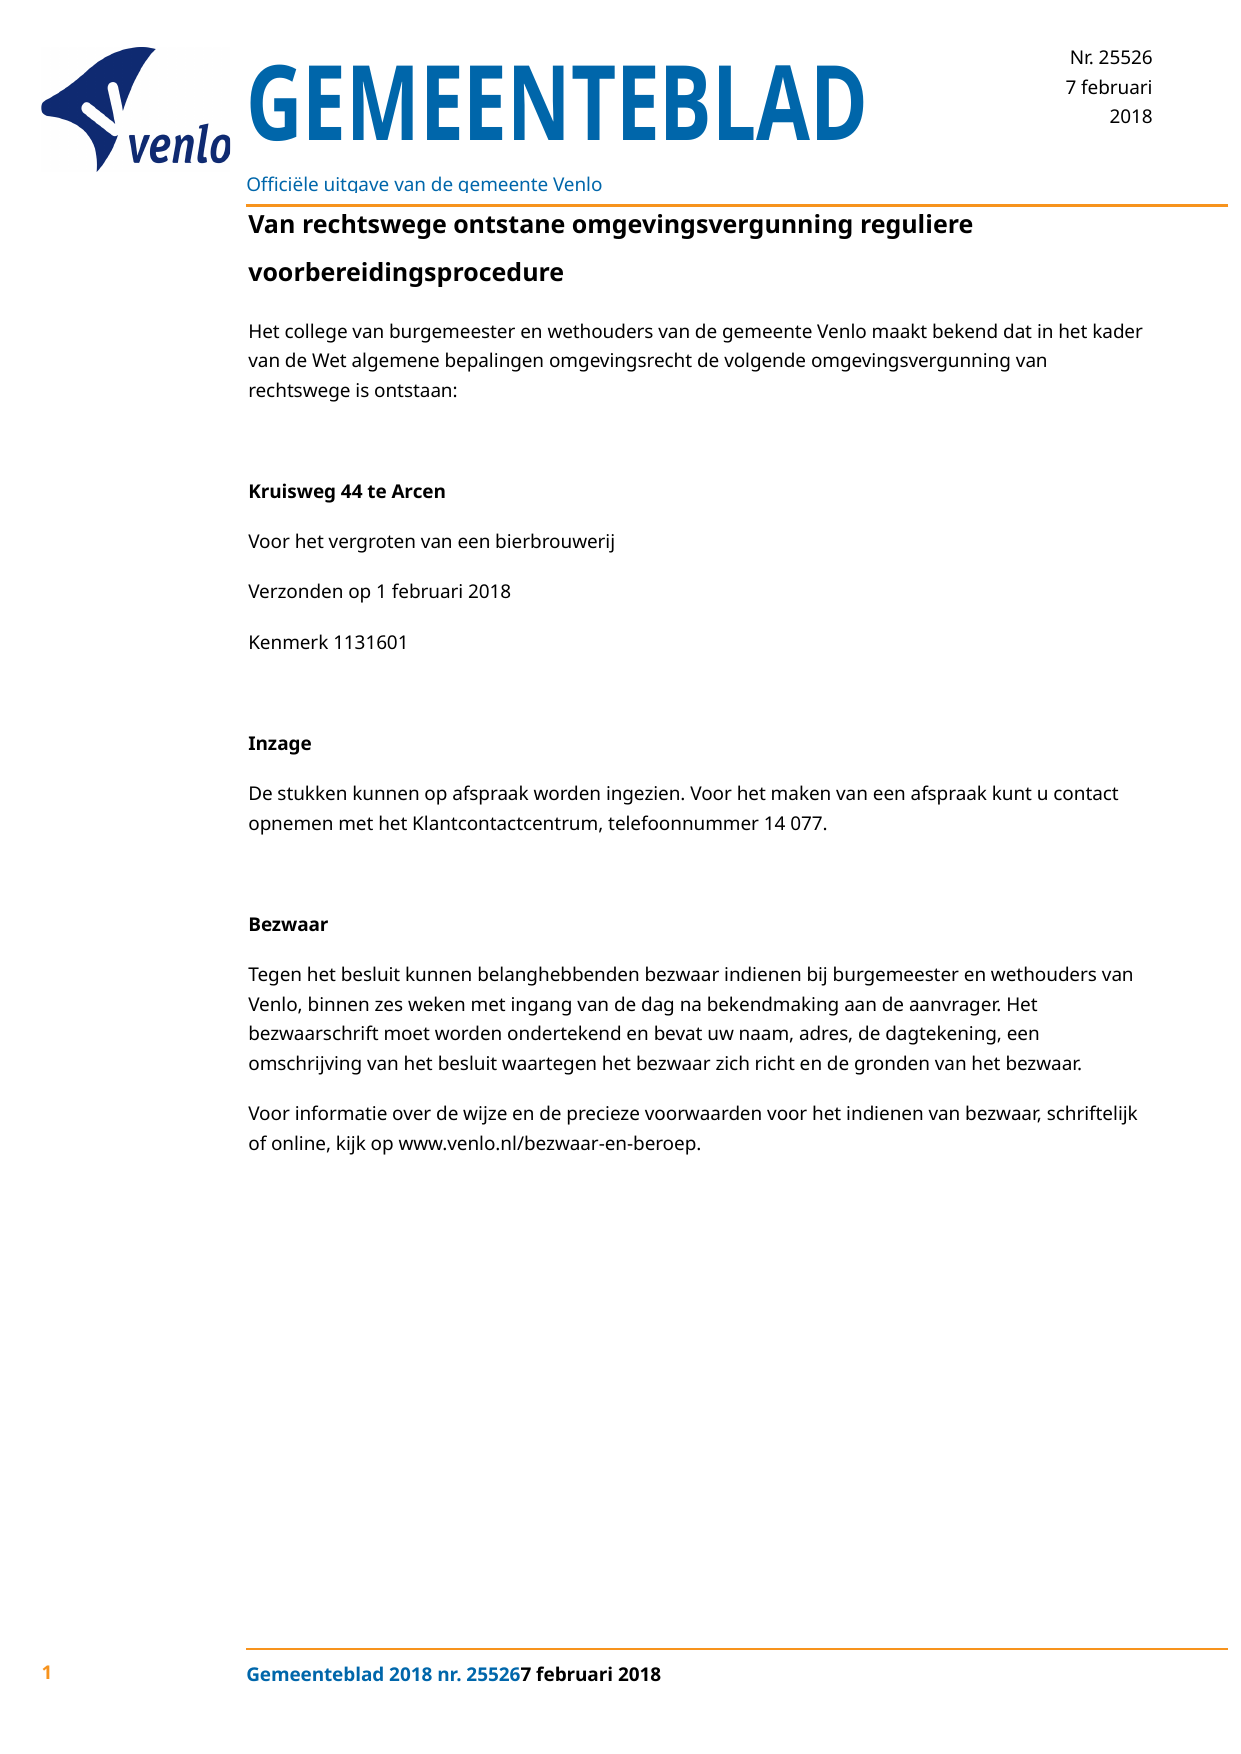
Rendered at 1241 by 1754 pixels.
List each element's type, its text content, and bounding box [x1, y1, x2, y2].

picture [41, 47, 231, 172]
text Inzage [248, 730, 1152, 756]
text Voor het vergroten van een bierbrouwerij [248, 528, 1152, 554]
text Verzonden op 1 februari 2018 [248, 579, 1152, 604]
text Voor informatie over de wijze en de precieze voorwaarden voor het indienen van bezwaar, schriftelijk of online, kijk op www.venlo.nl/bezwaar-en-beroep. [248, 1100, 1152, 1156]
text Tegen het besluit kunnen belanghebbenden bezwaar indienen bij burgemeester en wethouders van Venlo, binnen zes weken met ingang van de dag na bekendmaking aan de aanvrager. Het bezwaarschrift moet worden ondertekend en bevat uw naam, adres, de dagtekening, een omschrijving van het besluit waartegen het bezwaar zich richt en de gronden van het bezwaar. [248, 961, 1152, 1076]
text Het college van burgemeester en wethouders van de gemeente Venlo maakt bekend dat in het kader van de Wet algemene bepalingen omgevingsrecht de volgende omgevingsvergunning van rechtswege is ontstaan: [248, 318, 1152, 403]
text Kenmerk 1131601 [248, 629, 1152, 655]
text Van rechtswege ontstane omgevingsvergunning reguliere voorbereidingsprocedure [248, 207, 1152, 288]
text De stukken kunnen op afspraak worden ingezien. Voor het maken van een afspraak kunt u contact opnemen met het Klantcontactcentrum, telefoonnummer 14 077. [248, 780, 1152, 836]
text Bezwaar [248, 911, 1152, 937]
text Kruisweg 44 te Arcen [248, 478, 1152, 504]
